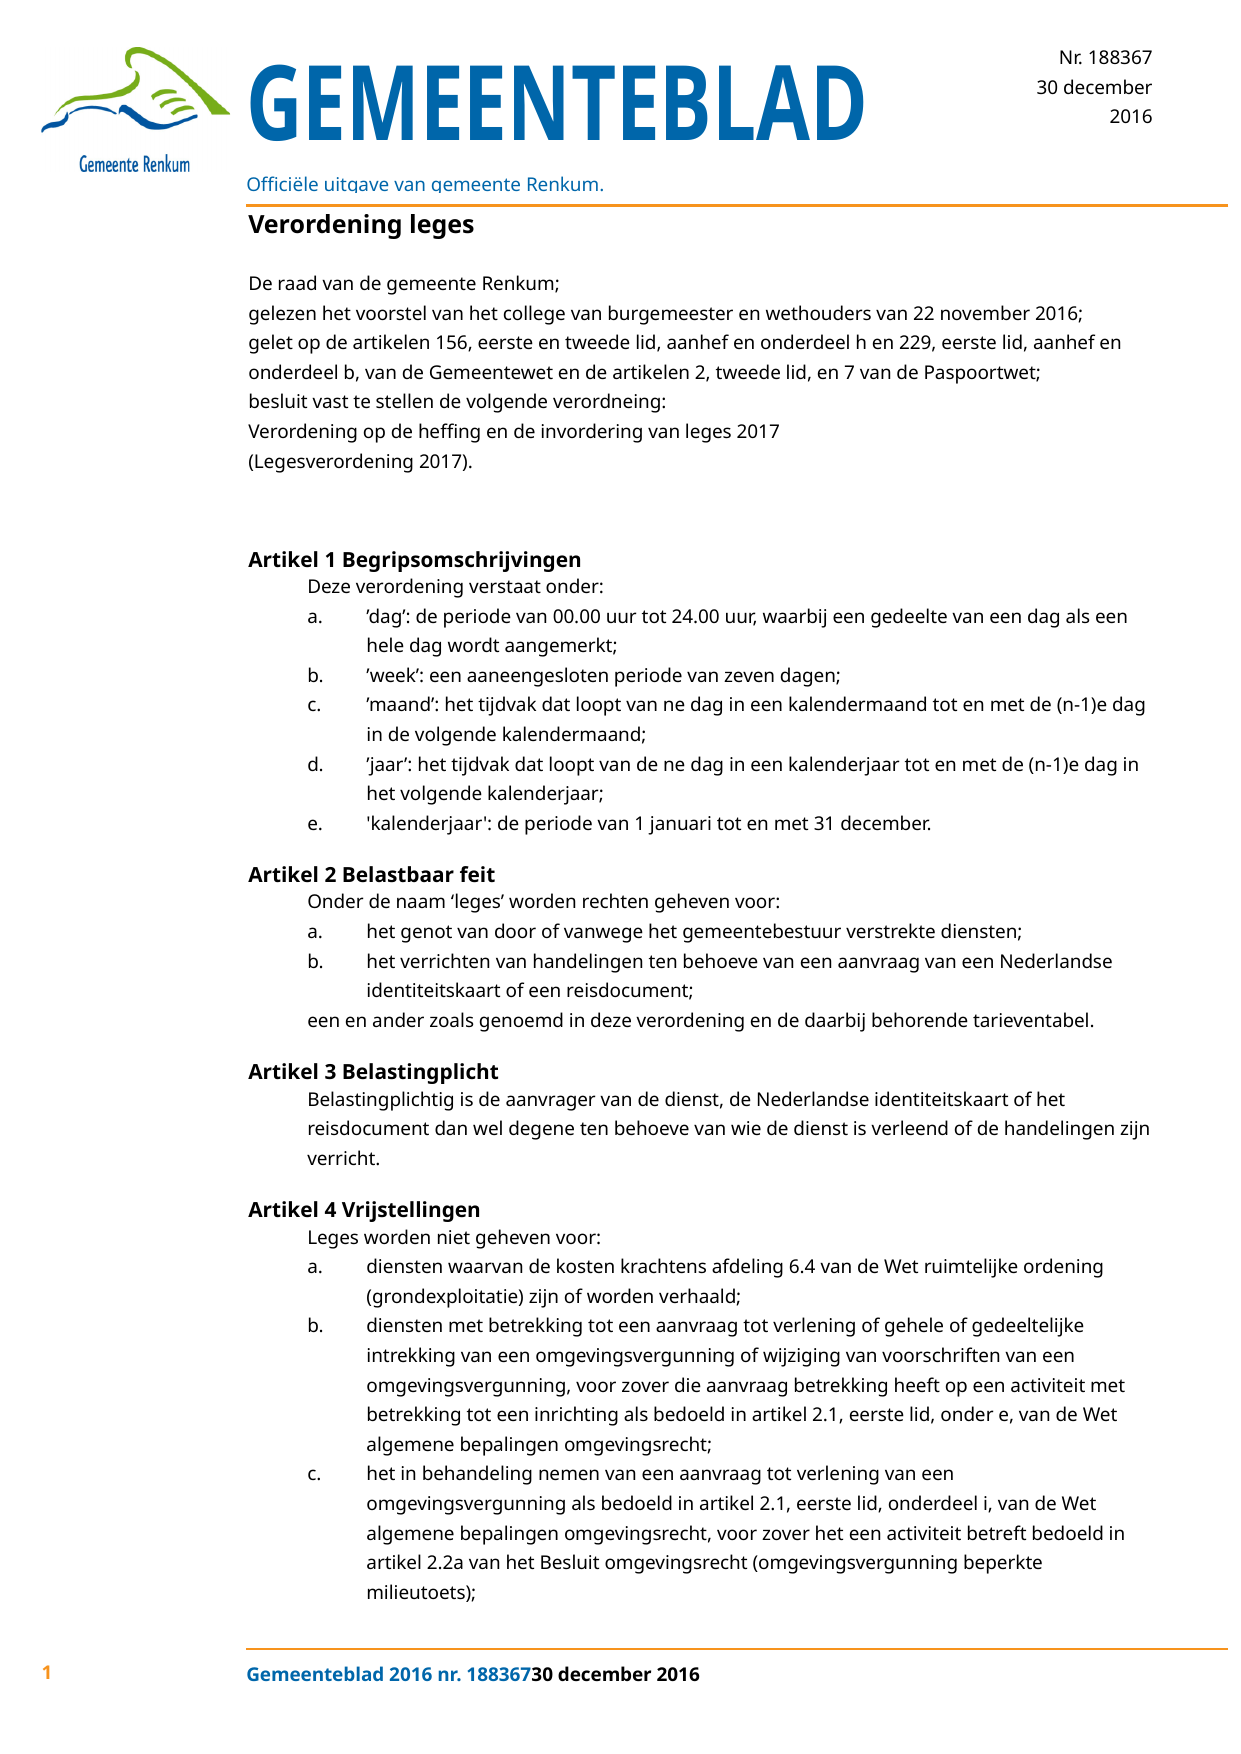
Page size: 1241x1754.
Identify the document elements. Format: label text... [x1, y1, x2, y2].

list Deze verordening verstaat onder: [248, 573, 1152, 599]
text gelet op de artikelen 156, eerste en tweede lid, aanhef en onderdeel h en 229, eerste lid, aanhef en onderdeel b, van de Gemeentewet en de artikelen 2, tweede lid, en 7 van de Paspoortwet; [248, 329, 1152, 385]
text De raad van de gemeente Renkum; [248, 270, 1152, 296]
list het verrichten van handelingen ten behoeve van een aanvraag van een Nederlandse identiteitskaart of een reisdocument; [307, 948, 1152, 1003]
picture [41, 47, 231, 172]
text Artikel 4 Vrijstellingen [248, 1196, 1152, 1224]
text Artikel 2 Belastbaar feit [248, 860, 1152, 889]
text gelezen het voorstel van het college van burgemeester en wethouders van 22 november 2016; [248, 300, 1152, 326]
list het in behandeling nemen van een aanvraag tot verlening van een omgevingsvergunning als bedoeld in artikel 2.1, eerste lid, onderdeel i, van de Wet algemene bepalingen omgevingsrecht, voor zover het een activiteit betreft bedoeld in artikel 2.2a van het Besluit omgevingsrecht (omgevingsvergunning beperkte milieutoets); [307, 1461, 1152, 1605]
list Belastingplichtig is de aanvrager van de dienst, de Nederlandse identiteitskaart of het reisdocument dan wel degene ten behoeve van wie de dienst is verleend of de handelingen zijn verricht. [248, 1086, 1152, 1171]
list het genot van door of vanwege het gemeentebestuur verstrekte diensten; [307, 918, 1152, 944]
list ’jaar’: het tijdvak dat loopt van de ne dag in een kalenderjaar tot en met de (n-1)e dag in het volgende kalenderjaar; [307, 751, 1152, 806]
list ’week’: een aaneengesloten periode van zeven dagen; [307, 662, 1152, 688]
list ’maand’: het tijdvak dat loopt van ne dag in een kalendermaand tot en met de (n-1)e dag in de volgende kalendermaand; [307, 692, 1152, 747]
list Leges worden niet geheven voor: [248, 1224, 1152, 1250]
text Verordening leges [248, 207, 1152, 241]
list 'kalenderjaar': de periode van 1 januari tot en met 31 december. [307, 810, 1152, 836]
text Verordening op de heffing en de invordering van leges 2017 [248, 418, 1152, 444]
list Onder de naam ‘leges’ worden rechten geheven voor: [248, 889, 1152, 914]
text (Legesverordening 2017). [248, 448, 1152, 473]
text Artikel 3 Belastingplicht [248, 1057, 1152, 1086]
text besluit vast te stellen de volgende verordneing: [248, 389, 1152, 414]
text Artikel 1 Begripsomschrijvingen [248, 545, 1152, 573]
list een en ander zoals genoemd in deze verordening en de daarbij behorende tarieventabel. [248, 1007, 1152, 1033]
list ’dag’: de periode van 00.00 uur tot 24.00 uur, waarbij een gedeelte van een dag als een hele dag wordt aangemerkt; [307, 603, 1152, 658]
list diensten waarvan de kosten krachtens afdeling 6.4 van de Wet ruimtelijke ordening (grondexploitatie) zijn of worden verhaald; [307, 1253, 1152, 1309]
list diensten met betrekking tot een aanvraag tot verlening of gehele of gedeeltelijke intrekking van een omgevingsvergunning of wijziging van voorschriften van een omgevingsvergunning, voor zover die aanvraag betrekking heeft op een activiteit met betrekking tot een inrichting als bedoeld in artikel 2.1, eerste lid, onder e, van de Wet algemene bepalingen omgevingsrecht; [307, 1313, 1152, 1457]
